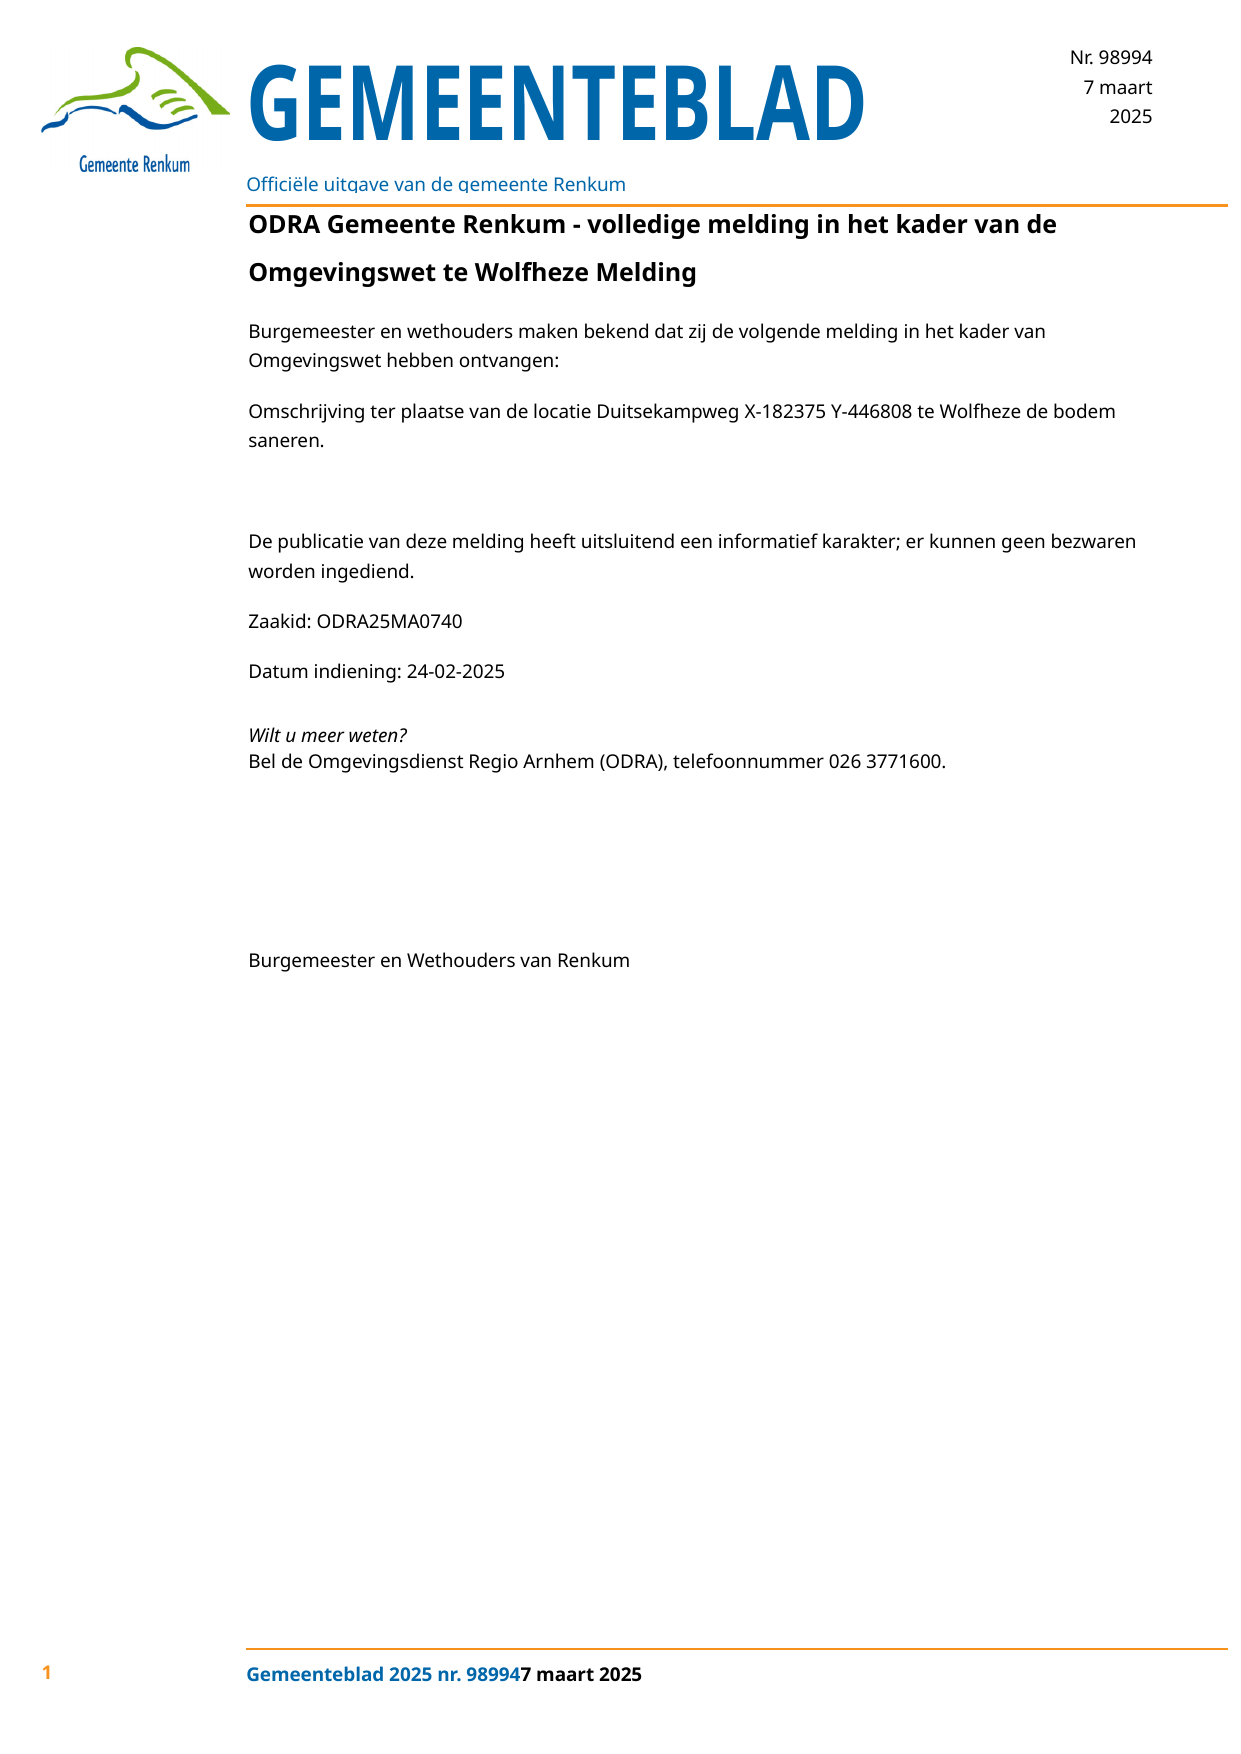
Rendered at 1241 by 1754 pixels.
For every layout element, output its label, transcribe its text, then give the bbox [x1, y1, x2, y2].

text ODRA Gemeente Renkum - volledige melding in het kader van de Omgevingswet te Wolfheze Melding [248, 207, 1152, 288]
text Datum indiening: 24-02-2025 [248, 659, 1152, 684]
text Omschrijving ter plaatse van de locatie Duitsekampweg X-182375 Y-446808 te Wolfheze de bodem saneren. [248, 398, 1152, 453]
text De publicatie van deze melding heeft uitsluitend een informatief karakter; er kunnen geen bezwaren worden ingediend. [248, 528, 1152, 584]
text Burgemeester en wethouders maken bekend dat zij de volgende melding in het kader van Omgevingswet hebben ontvangen: [248, 318, 1152, 373]
text Zaakid: ODRA25MA0740 [248, 608, 1152, 634]
picture [41, 47, 231, 172]
text Wilt u meer weten? [248, 723, 1152, 748]
text Bel de Omgevingsdienst Regio Arnhem (ODRA), telefoonnummer 026 3771600. [248, 748, 1152, 774]
text Burgemeester en Wethouders van Renkum [248, 947, 1152, 973]
